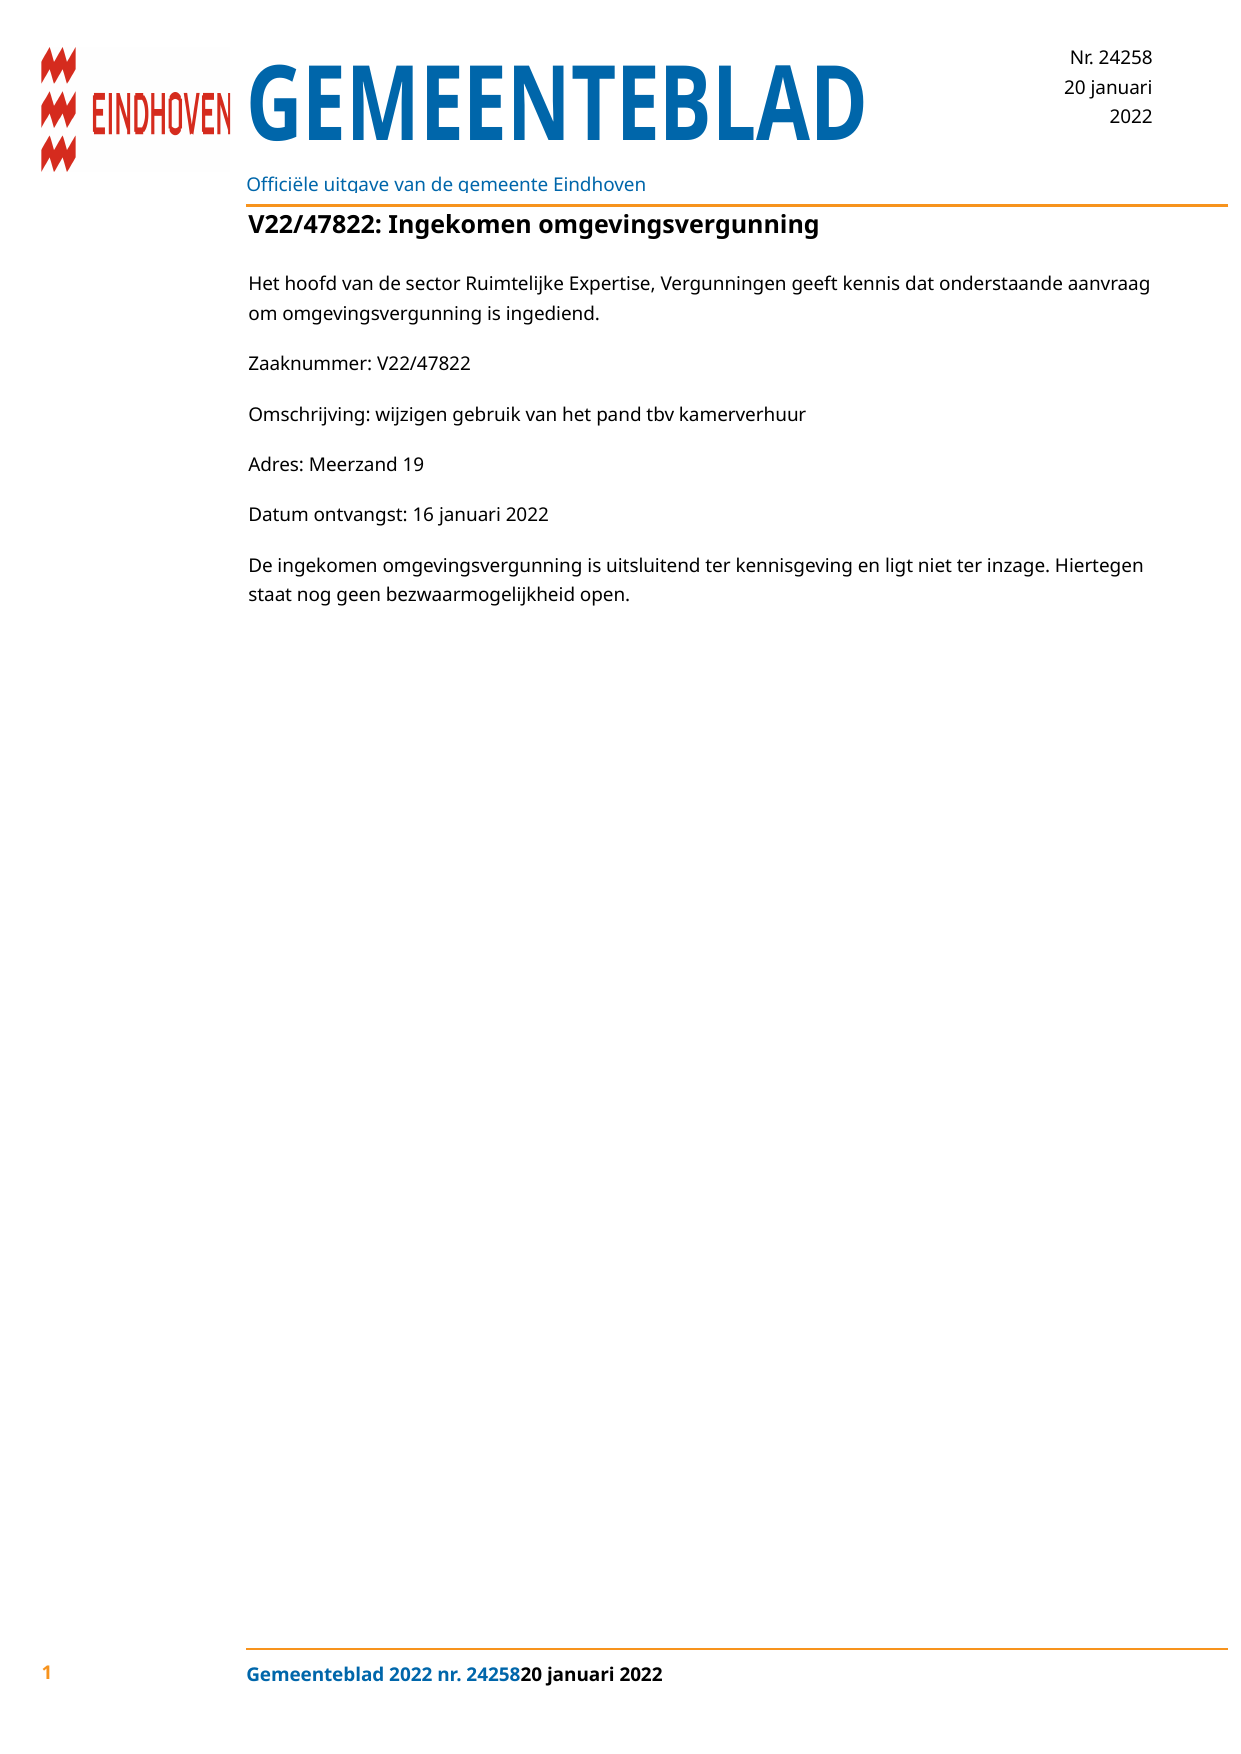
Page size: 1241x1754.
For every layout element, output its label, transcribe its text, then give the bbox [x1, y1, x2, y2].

picture [41, 47, 231, 172]
text Datum ontvangst: 16 januari 2022 [248, 502, 1152, 527]
text Zaaknummer: V22/47822 [248, 350, 1152, 376]
text V22/47822: Ingekomen omgevingsvergunning [248, 207, 1152, 241]
text Het hoofd van de sector Ruimtelijke Expertise, Vergunningen geeft kennis dat onderstaande aanvraag om omgevingsvergunning is ingediend. [248, 270, 1152, 326]
text Adres: Meerzand 19 [248, 451, 1152, 477]
text Omschrijving: wijzigen gebruik van het pand tbv kamerverhuur [248, 401, 1152, 426]
text De ingekomen omgevingsvergunning is uitsluitend ter kennisgeving en ligt niet ter inzage. Hiertegen staat nog geen bezwaarmogelijkheid open. [248, 552, 1152, 607]
